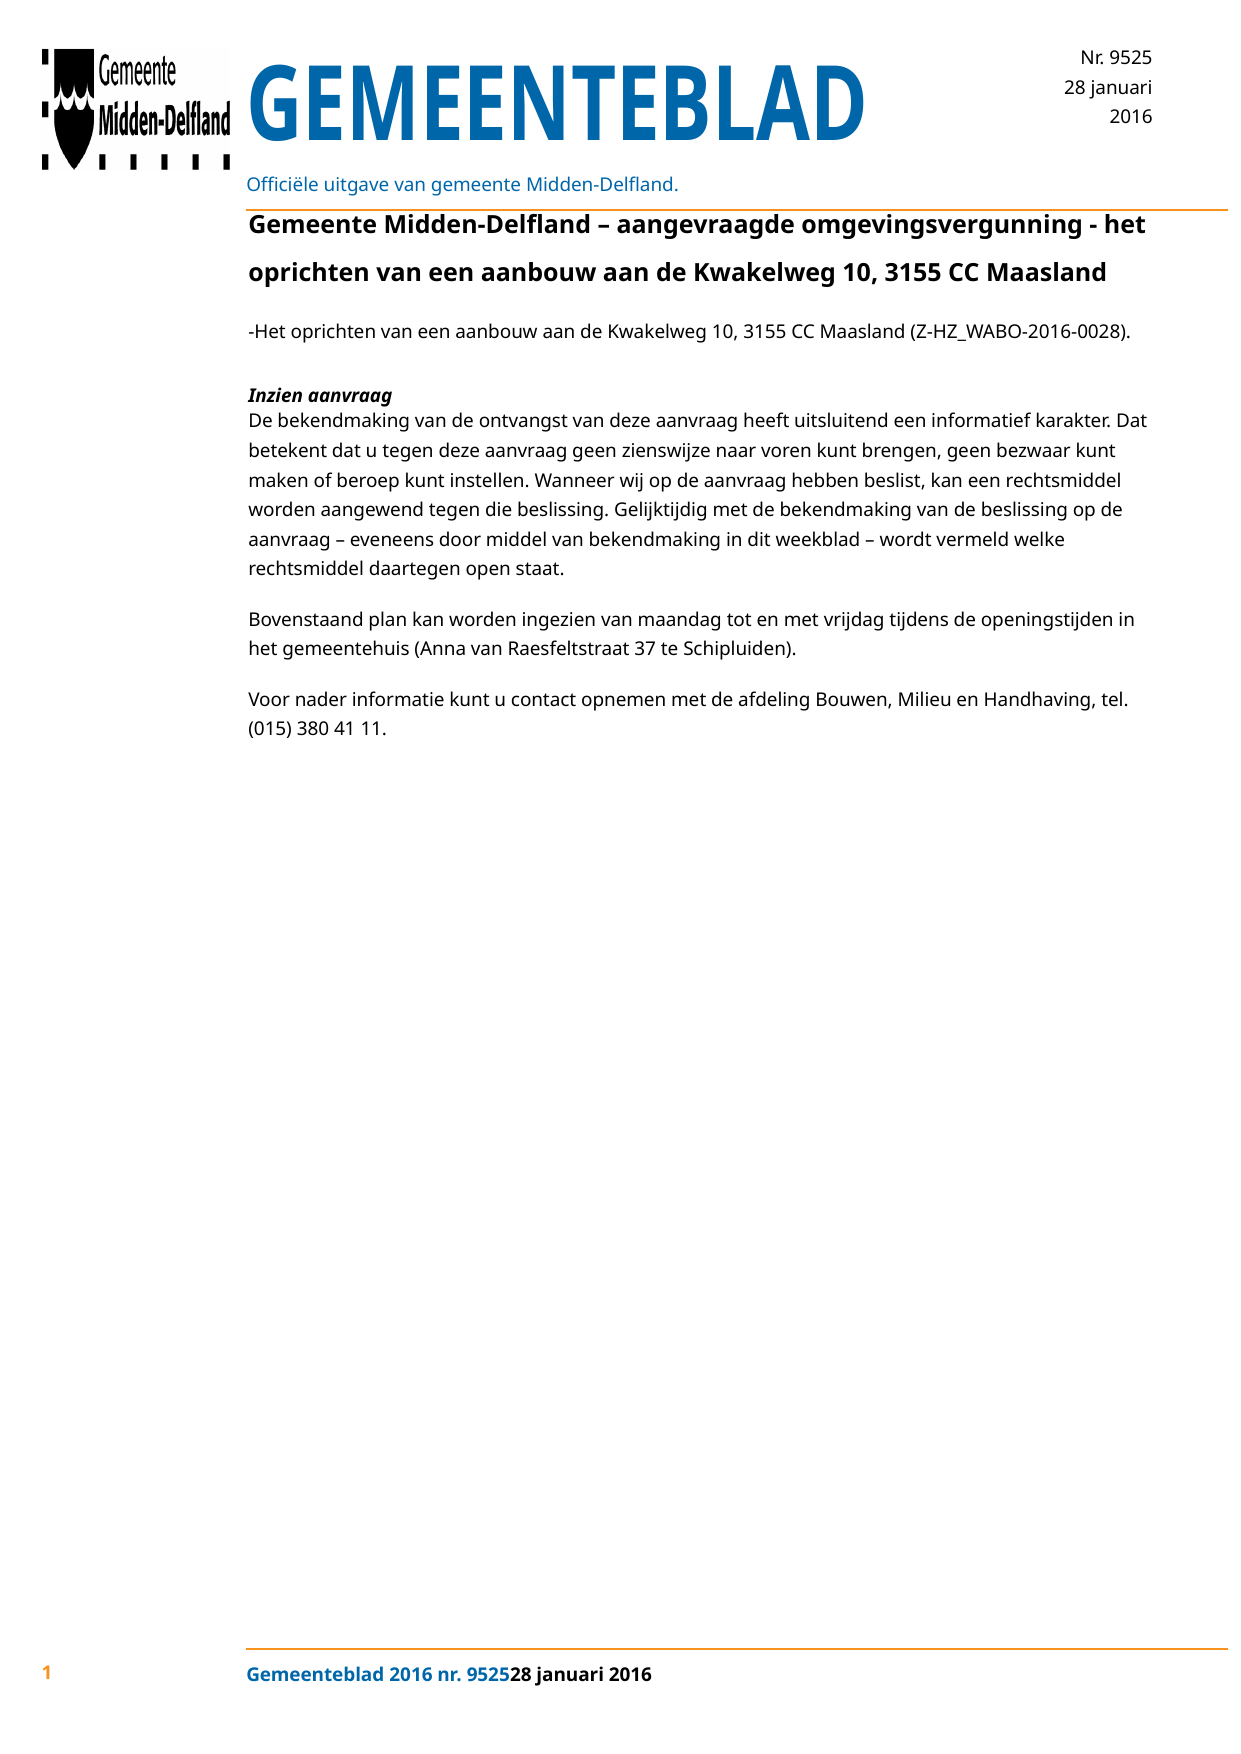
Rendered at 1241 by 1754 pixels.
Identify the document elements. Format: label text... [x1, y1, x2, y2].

text Inzien aanvraag [248, 382, 1152, 408]
text Voor nader informatie kunt u contact opnemen met de afdeling Bouwen, Milieu en Handhaving, tel. (015) 380 41 11. [248, 686, 1152, 741]
picture [41, 47, 231, 172]
text Bovenstaand plan kan worden ingezien van maandag tot en met vrijdag tijdens de openingstijden in het gemeentehuis (Anna van Raesfeltstraat 37 te Schipluiden). [248, 606, 1152, 661]
text De bekendmaking van de ontvangst van deze aanvraag heeft uitsluitend een informatief karakter. Dat betekent dat u tegen deze aanvraag geen zienswijze naar voren kunt brengen, geen bezwaar kunt maken of beroep kunt instellen. Wanneer wij op de aanvraag hebben beslist, kan een rechtsmiddel worden aangewend tegen die beslissing. Gelijktijdig met de bekendmaking van de beslissing op de aanvraag – eveneens door middel van bekendmaking in dit weekblad – wordt vermeld welke rechtsmiddel daartegen open staat. [248, 408, 1152, 581]
text -Het oprichten van een aanbouw aan de Kwakelweg 10, 3155 CC Maasland (Z-HZ_WABO-2016-0028). [248, 318, 1152, 344]
text Gemeente Midden-Delfland – aangevraagde omgevingsvergunning - het oprichten van een aanbouw aan de Kwakelweg 10, 3155 CC Maasland [248, 211, 1152, 288]
